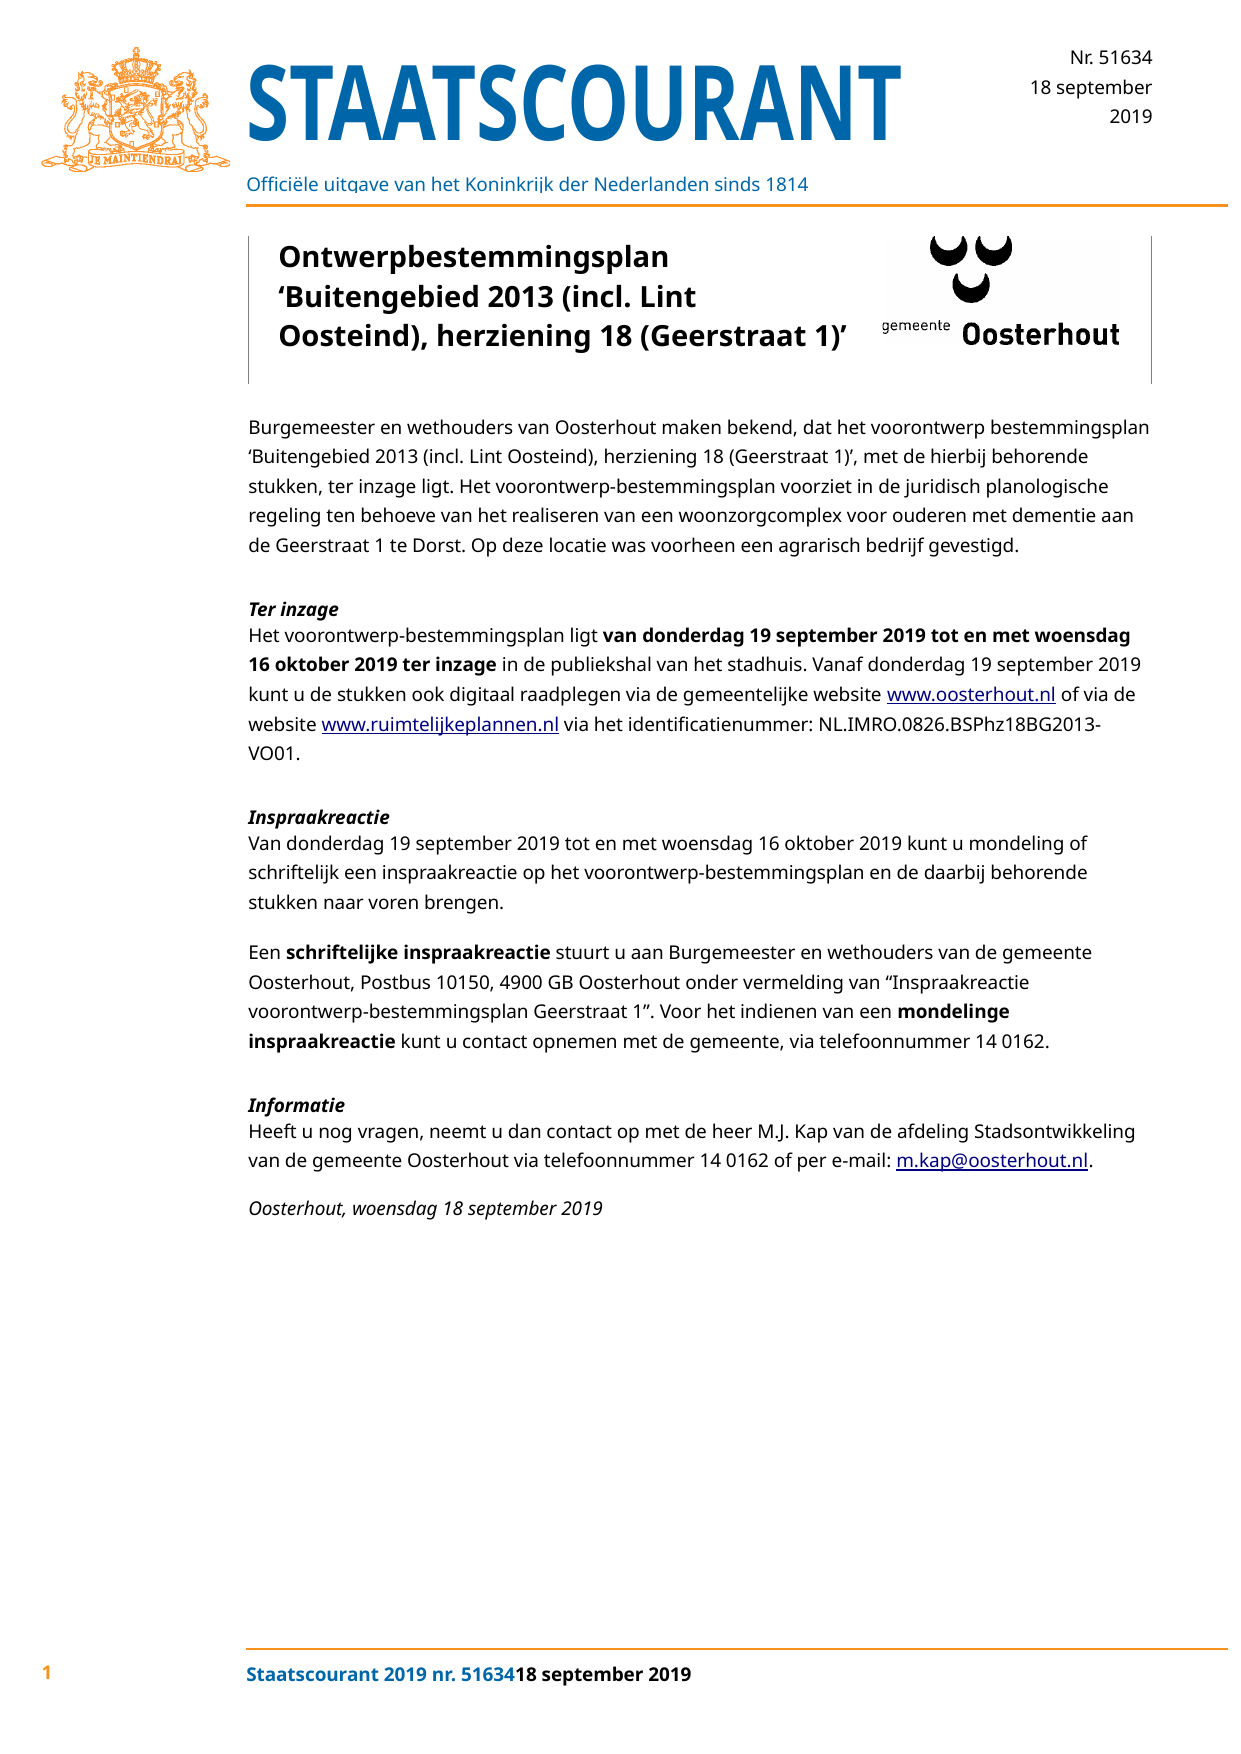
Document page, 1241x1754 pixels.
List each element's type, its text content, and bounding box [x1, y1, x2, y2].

picture [41, 47, 231, 172]
text Het voorontwerp-bestemmingsplan ligt van donderdag 19 september 2019 tot en met woensdag 16 oktober 2019 ter inzage in de publiekshal van het stadhuis. Vanaf donderdag 19 september 2019 kunt u de stukken ook digitaal raadplegen via de gemeentelijke website www.oosterhout.nl of via de website www.ruimtelijkeplannen.nl via het identificatienummer: NL.IMRO.0826.BSPhz18BG2013-VO01. [248, 622, 1152, 766]
table_header Ontwerpbestemmingsplan ‘Buitengebied 2013 (incl. Lint Oosteind), herziening 18 (Geerstraat 1)’ [249, 236, 850, 384]
picture [882, 236, 1119, 345]
text Oosterhout, woensdag 18 september 2019 [248, 1195, 1152, 1221]
text Inspraakreactie [248, 804, 1152, 830]
table_header [850, 236, 1151, 384]
text Een schriftelijke inspraakreactie stuurt u aan Burgemeester en wethouders van de gemeente Oosterhout, Postbus 10150, 4900 GB Oosterhout onder vermelding van “Inspraakreactie voorontwerp-bestemmingsplan Geerstraat 1”. Voor het indienen van een mondelinge inspraakreactie kunt u contact opnemen met de gemeente, via telefoonnummer 14 0162. [248, 939, 1152, 1054]
text Heeft u nog vragen, neemt u dan contact op met de heer M.J. Kap van de afdeling Stadsontwikkeling van de gemeente Oosterhout via telefoonnummer 14 0162 of per e-mail: m.kap@oosterhout.nl. [248, 1118, 1152, 1173]
text Burgemeester en wethouders van Oosterhout maken bekend, dat het voorontwerp bestemmingsplan ‘Buitengebied 2013 (incl. Lint Oosteind), herziening 18 (Geerstraat 1)’, met de hierbij behorende stukken, ter inzage ligt. Het voorontwerp-bestemmingsplan voorziet in de juridisch planologische regeling ten behoeve van het realiseren van een woonzorgcomplex voor ouderen met dementie aan de Geerstraat 1 te Dorst. Op deze locatie was voorheen een agrarisch bedrijf gevestigd. [248, 414, 1152, 558]
text Van donderdag 19 september 2019 tot en met woensdag 16 oktober 2019 kunt u mondeling of schriftelijk een inspraakreactie op het voorontwerp-bestemmingsplan en de daarbij behorende stukken naar voren brengen. [248, 830, 1152, 915]
text Informatie [248, 1092, 1152, 1118]
text Ter inzage [248, 596, 1152, 622]
